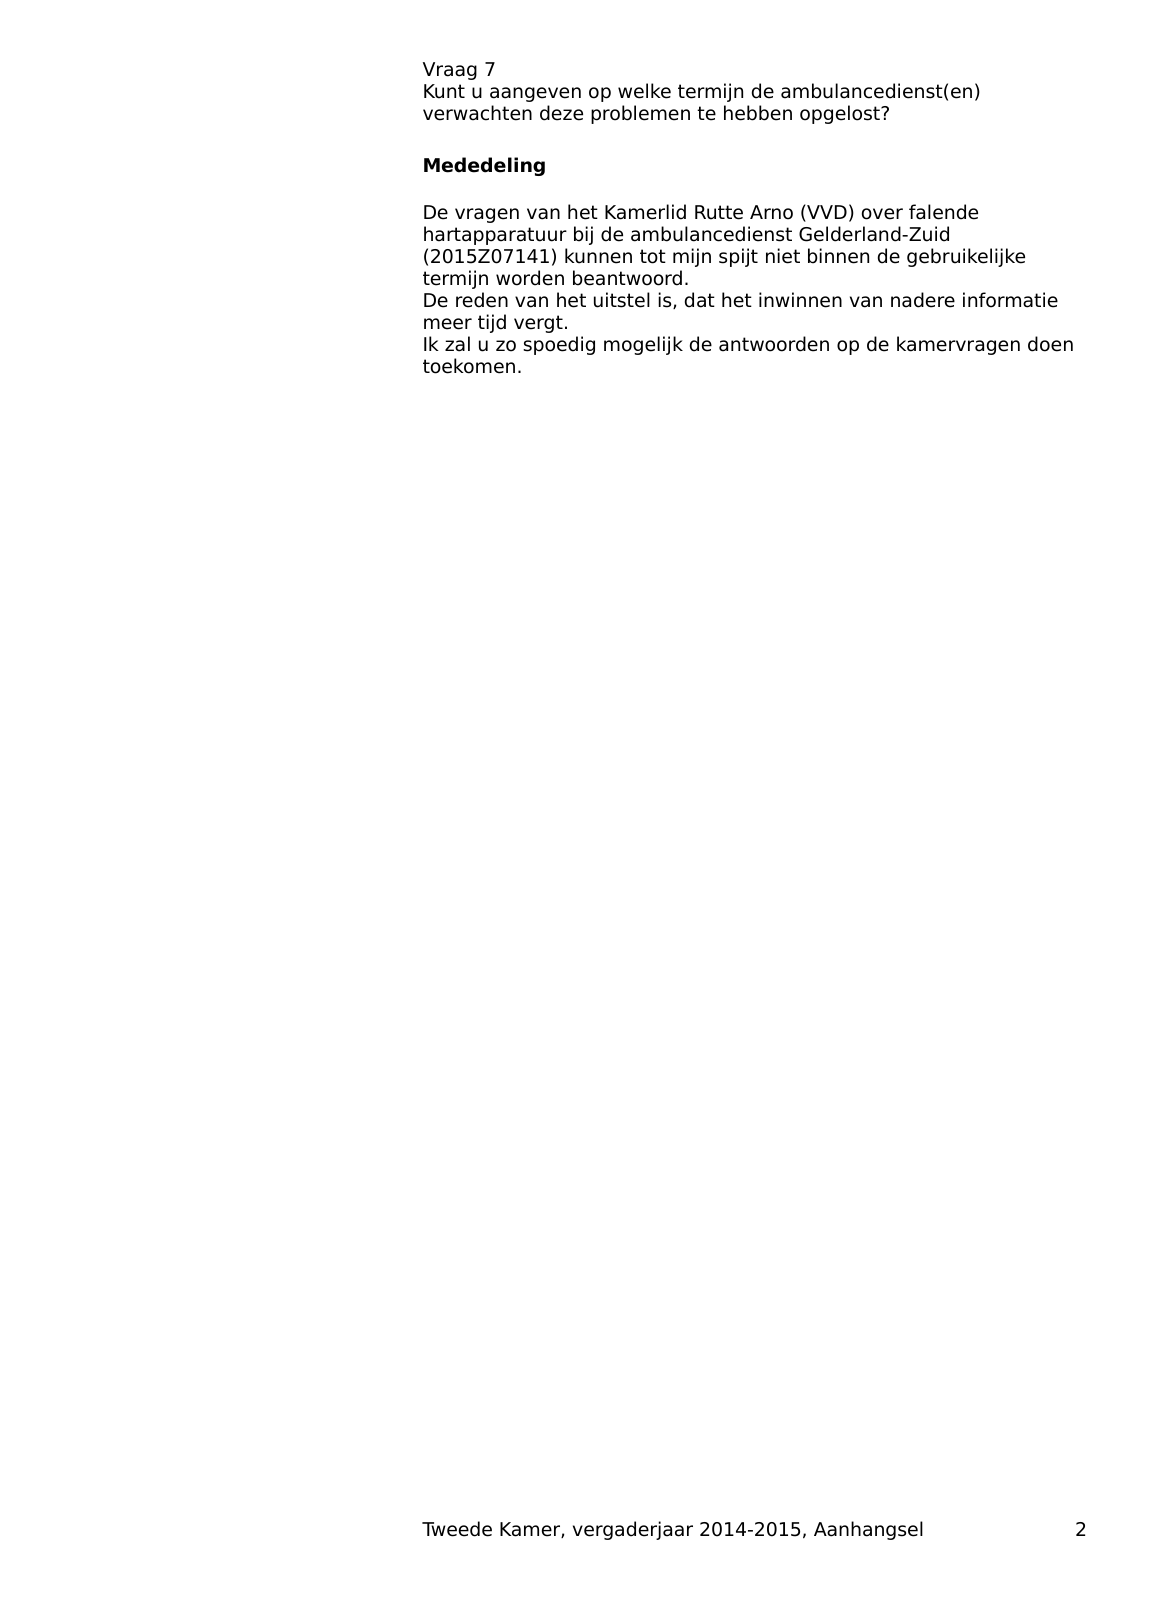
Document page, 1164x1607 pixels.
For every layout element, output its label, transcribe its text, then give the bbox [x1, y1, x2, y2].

text Kunt u aangeven op welke termijn de ambulancedienst(en) verwachten deze problemen te hebben opgelost? [422, 81, 1087, 125]
text Ik zal u zo spoedig mogelijk de antwoorden op de kamervragen doen toekomen. [422, 334, 1087, 378]
text Vraag 7 [422, 59, 1087, 81]
subtitle Mededeling [422, 155, 1087, 177]
text De reden van het uitstel is, dat het inwinnen van nadere informatie meer tijd vergt. [422, 290, 1087, 334]
text De vragen van het Kamerlid Rutte Arno (VVD) over falende hartapparatuur bij de ambulancedienst Gelderland-Zuid (2015Z07141) kunnen tot mijn spijt niet binnen de gebruikelijke termijn worden beantwoord. [422, 202, 1087, 290]
